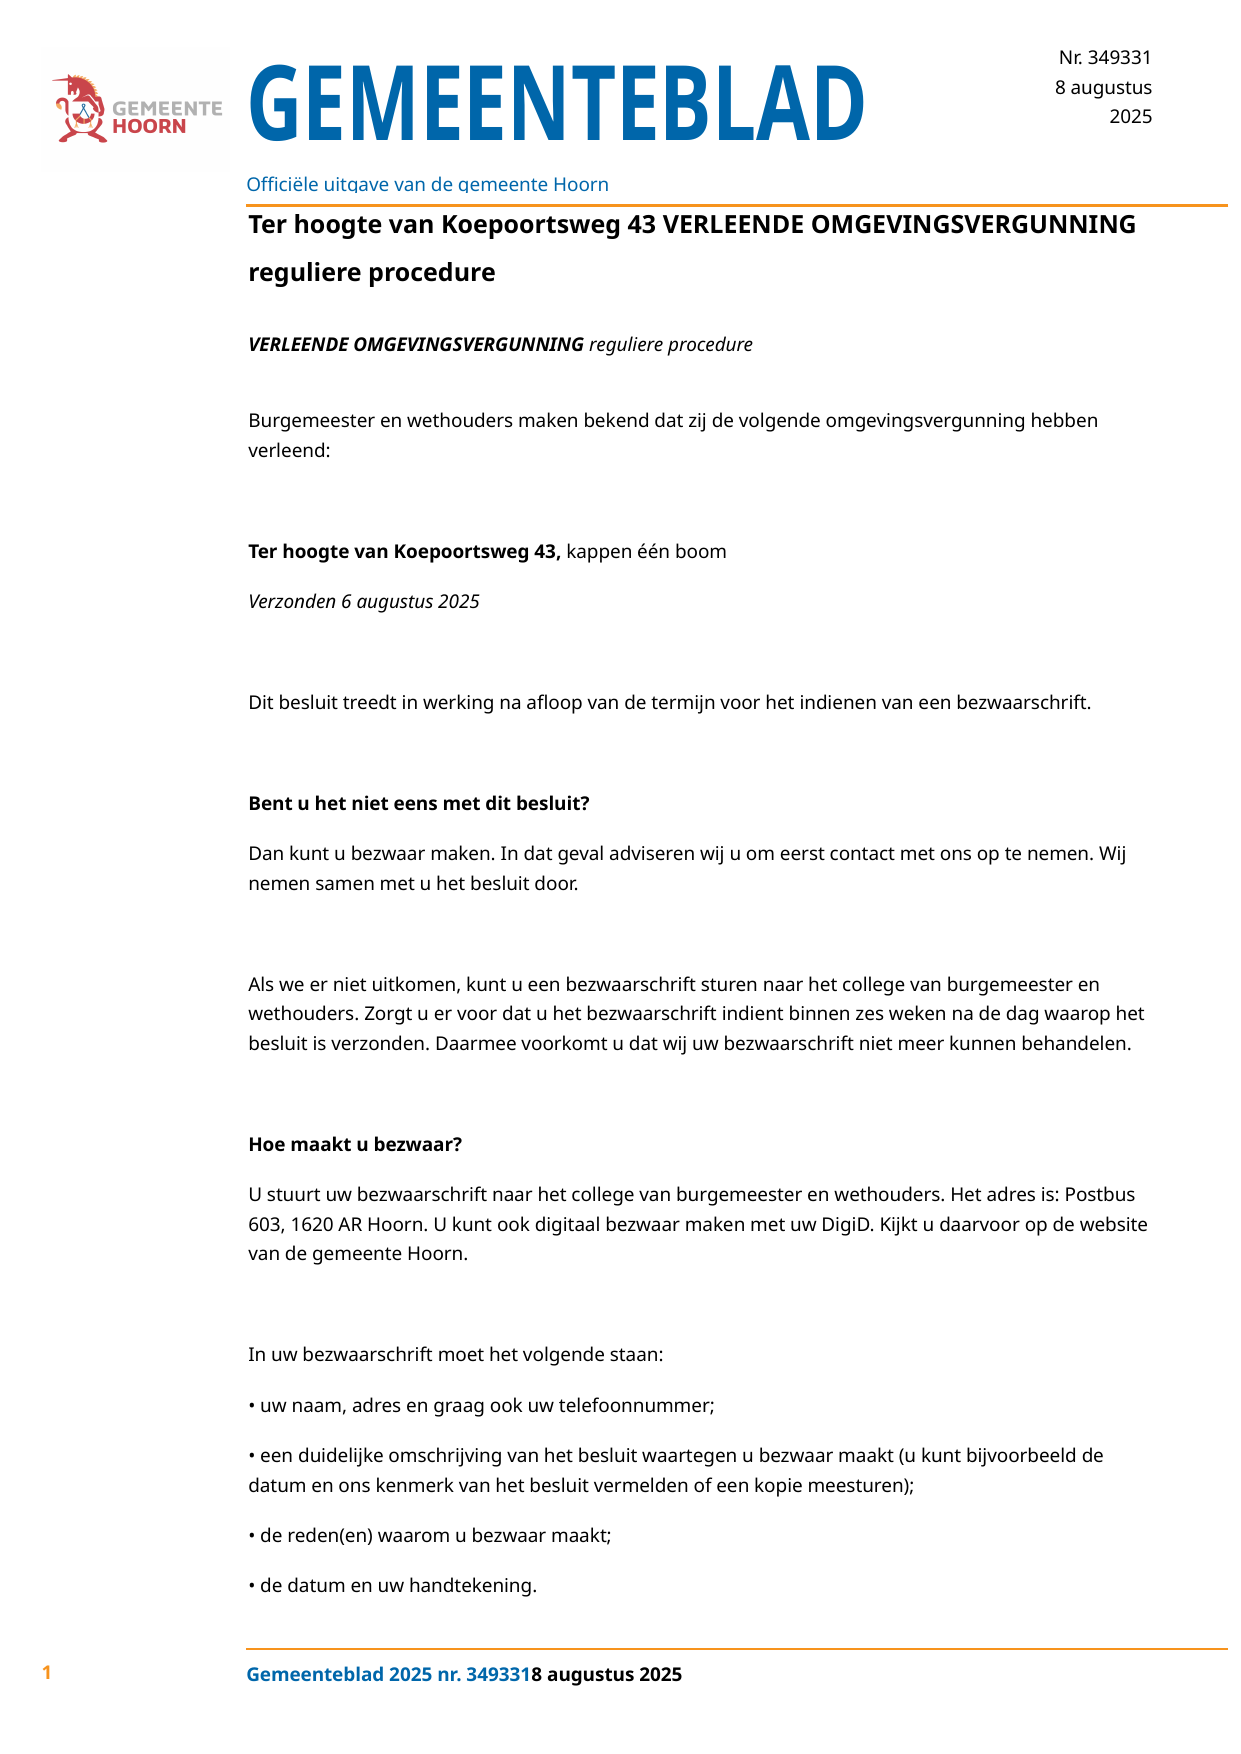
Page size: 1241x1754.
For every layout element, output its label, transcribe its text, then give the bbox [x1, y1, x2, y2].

text Ter hoogte van Koepoortsweg 43, kappen één boom [248, 538, 1152, 564]
text Dan kunt u bezwaar maken. In dat geval adviseren wij u om eerst contact met ons op te nemen. Wij nemen samen met u het besluit door. [248, 841, 1152, 896]
text • de reden(en) waarom u bezwaar maakt; [248, 1522, 1152, 1548]
text • een duidelijke omschrijving van het besluit waartegen u bezwaar maakt (u kunt bijvoorbeeld de datum en ons kenmerk van het besluit vermelden of een kopie meesturen); [248, 1442, 1152, 1497]
text Ter hoogte van Koepoortsweg 43 VERLEENDE OMGEVINGSVERGUNNING reguliere procedure [248, 207, 1152, 288]
text Als we er niet uitkomen, kunt u een bezwaarschrift sturen naar het college van burgemeester en wethouders. Zorgt u er voor dat u het bezwaarschrift indient binnen zes weken na de dag waarop het besluit is verzonden. Daarmee voorkomt u dat wij uw bezwaarschrift niet meer kunnen behandelen. [248, 971, 1152, 1056]
text Verzonden 6 augustus 2025 [248, 588, 1152, 614]
text • de datum en uw handtekening. [248, 1573, 1152, 1598]
text • uw naam, adres en graag ook uw telefoonnummer; [248, 1392, 1152, 1417]
text Hoe maakt u bezwaar? [248, 1131, 1152, 1157]
text U stuurt uw bezwaarschrift naar het college van burgemeester en wethouders. Het adres is: Postbus 603, 1620 AR Hoorn. U kunt ook digitaal bezwaar maken met uw DigiD. Kijkt u daarvoor op de website van de gemeente Hoorn. [248, 1181, 1152, 1266]
text In uw bezwaarschrift moet het volgende staan: [248, 1341, 1152, 1367]
text Bent u het niet eens met dit besluit? [248, 790, 1152, 816]
text Burgemeester en wethouders maken bekend dat zij de volgende omgevingsvergunning hebben verleend: [248, 408, 1152, 463]
text VERLEENDE OMGEVINGSVERGUNNING reguliere procedure [248, 331, 1152, 357]
picture [41, 47, 231, 172]
text Dit besluit treedt in werking na afloop van de termijn voor het indienen van een bezwaarschrift. [248, 689, 1152, 715]
